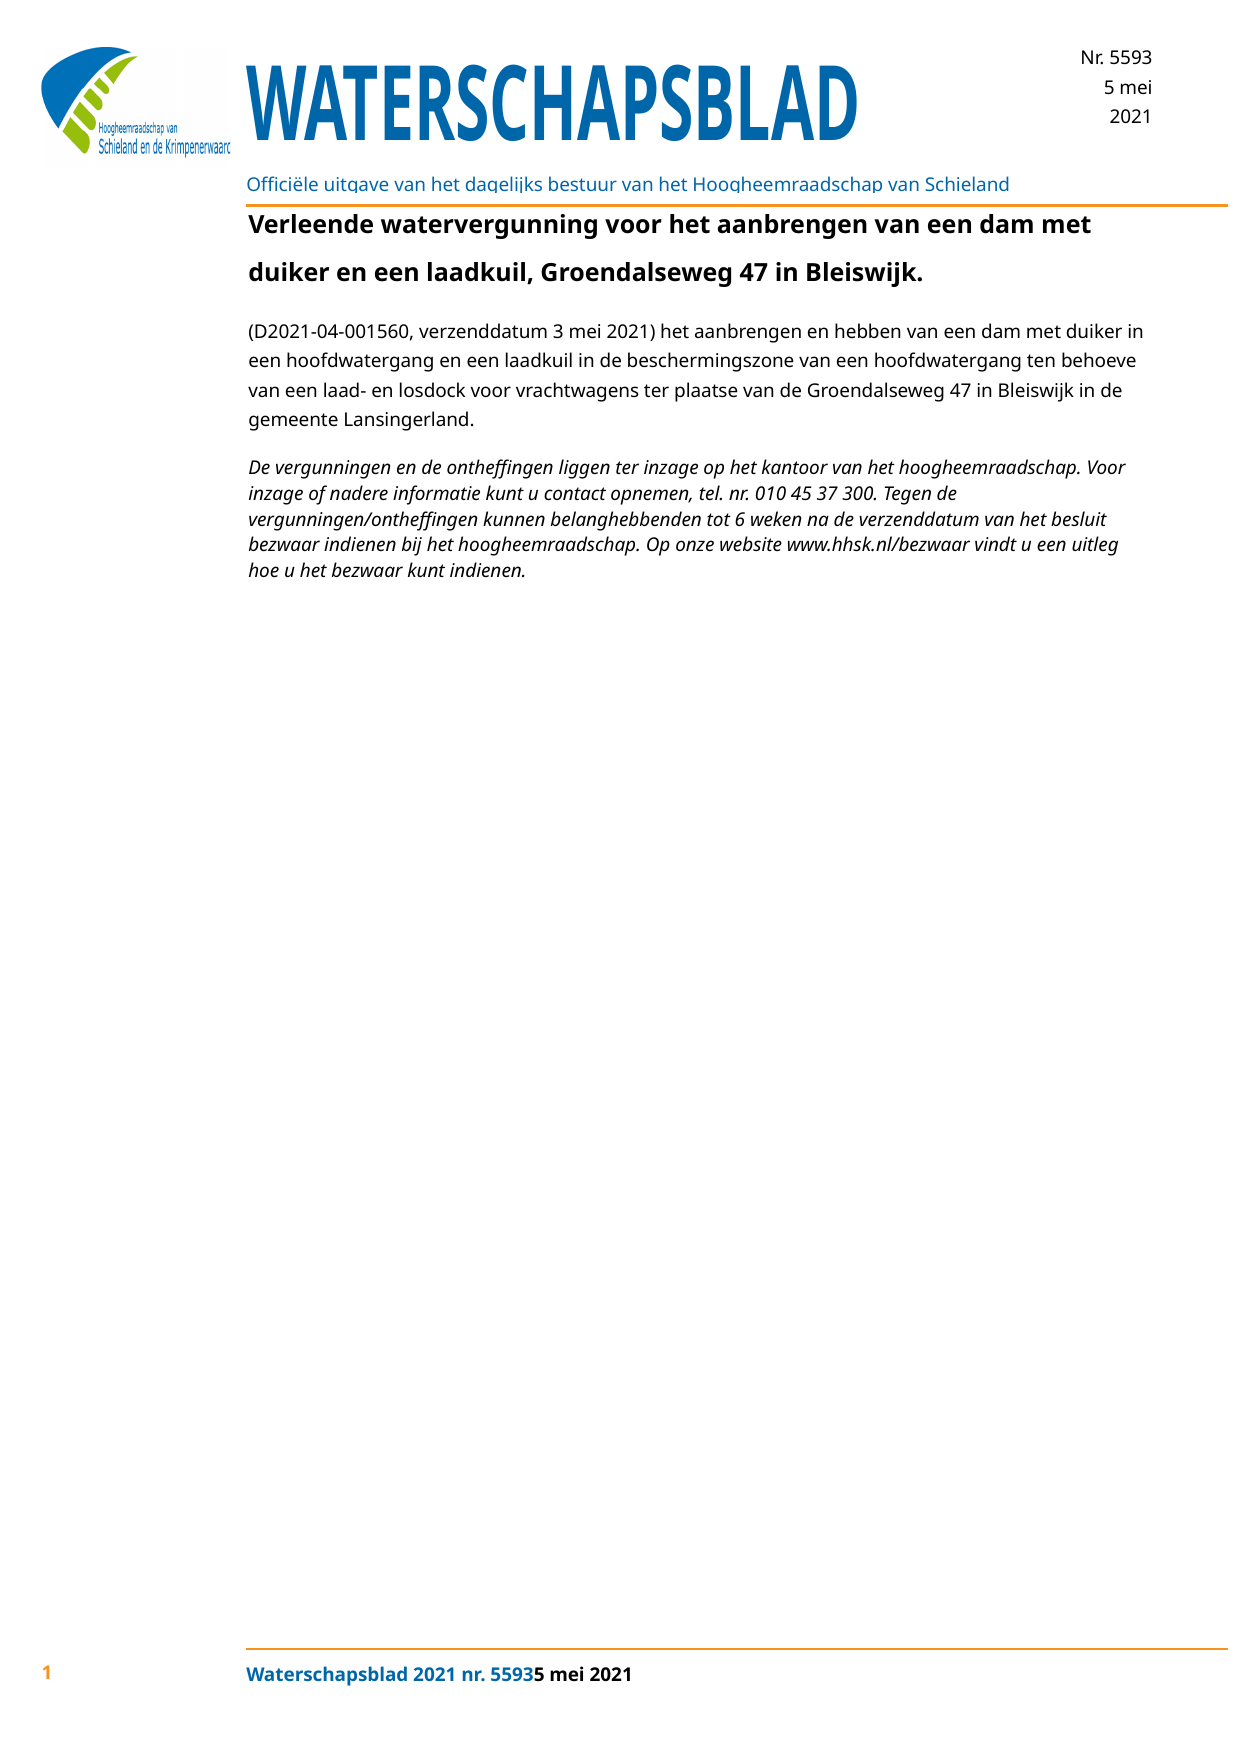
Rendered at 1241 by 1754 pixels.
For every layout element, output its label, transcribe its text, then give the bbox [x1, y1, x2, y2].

text (D2021-04-001560, verzenddatum 3 mei 2021) het aanbrengen en hebben van een dam met duiker in een hoofdwatergang en een laadkuil in de beschermingszone van een hoofdwatergang ten behoeve van een laad- en losdock voor vrachtwagens ter plaatse van de Groendalseweg 47 in Bleiswijk in de gemeente Lansingerland. [248, 318, 1152, 432]
text De vergunningen en de ontheffingen liggen ter inzage op het kantoor van het hoogheemraadschap. Voor inzage of nadere informatie kunt u contact opnemen, tel. nr. 010 45 37 300. Tegen de vergunningen/ontheffingen kunnen belanghebbenden tot 6 weken na de verzenddatum van het besluit bezwaar indienen bij het hoogheemraadschap. Op onze website www.hhsk.nl/bezwaar vindt u een uitleg hoe u het bezwaar kunt indienen. [248, 454, 1152, 583]
text Verleende watervergunning voor het aanbrengen van een dam met duiker en een laadkuil, Groendalseweg 47 in Bleiswijk. [248, 207, 1152, 288]
picture [41, 47, 231, 172]
